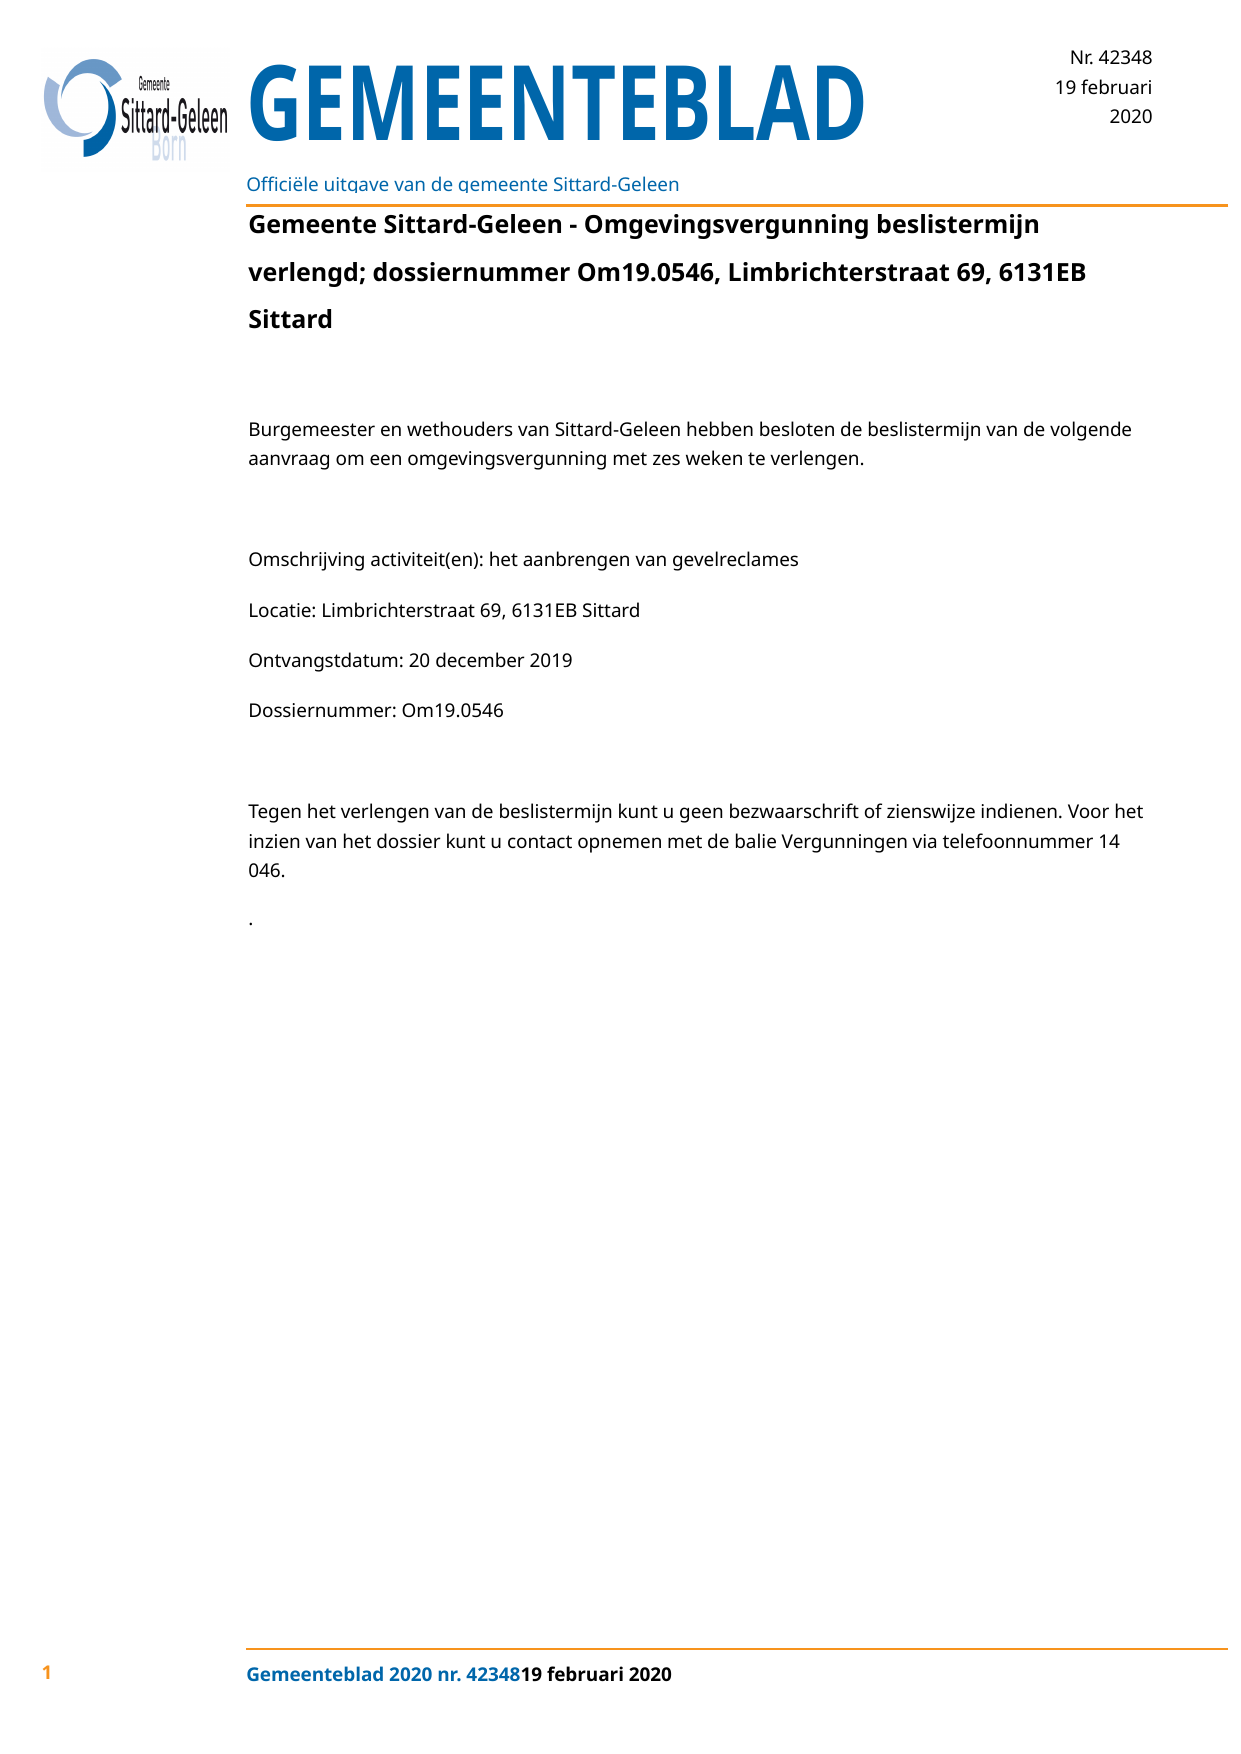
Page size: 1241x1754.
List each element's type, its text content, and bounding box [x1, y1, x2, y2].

picture [41, 47, 231, 172]
text Dossiernummer: Om19.0546 [248, 698, 1152, 723]
text Gemeente Sittard-Geleen - Omgevingsvergunning beslistermijn verlengd; dossiernummer Om19.0546, Limbrichterstraat 69, 6131EB Sittard [248, 207, 1152, 336]
text Locatie: Limbrichterstraat 69, 6131EB Sittard [248, 597, 1152, 622]
text . [248, 905, 1152, 931]
text Burgemeester en wethouders van Sittard-Geleen hebben besloten de beslistermijn van de volgende aanvraag om een omgevingsvergunning met zes weken te verlengen. [248, 416, 1152, 471]
text Tegen het verlengen van de beslistermijn kunt u geen bezwaarschrift of zienswijze indienen. Voor het inzien van het dossier kunt u contact opnemen met de balie Vergunningen via telefoonnummer 14 046. [248, 798, 1152, 883]
text Omschrijving activiteit(en): het aanbrengen van gevelreclames [248, 546, 1152, 572]
text Ontvangstdatum: 20 december 2019 [248, 647, 1152, 673]
